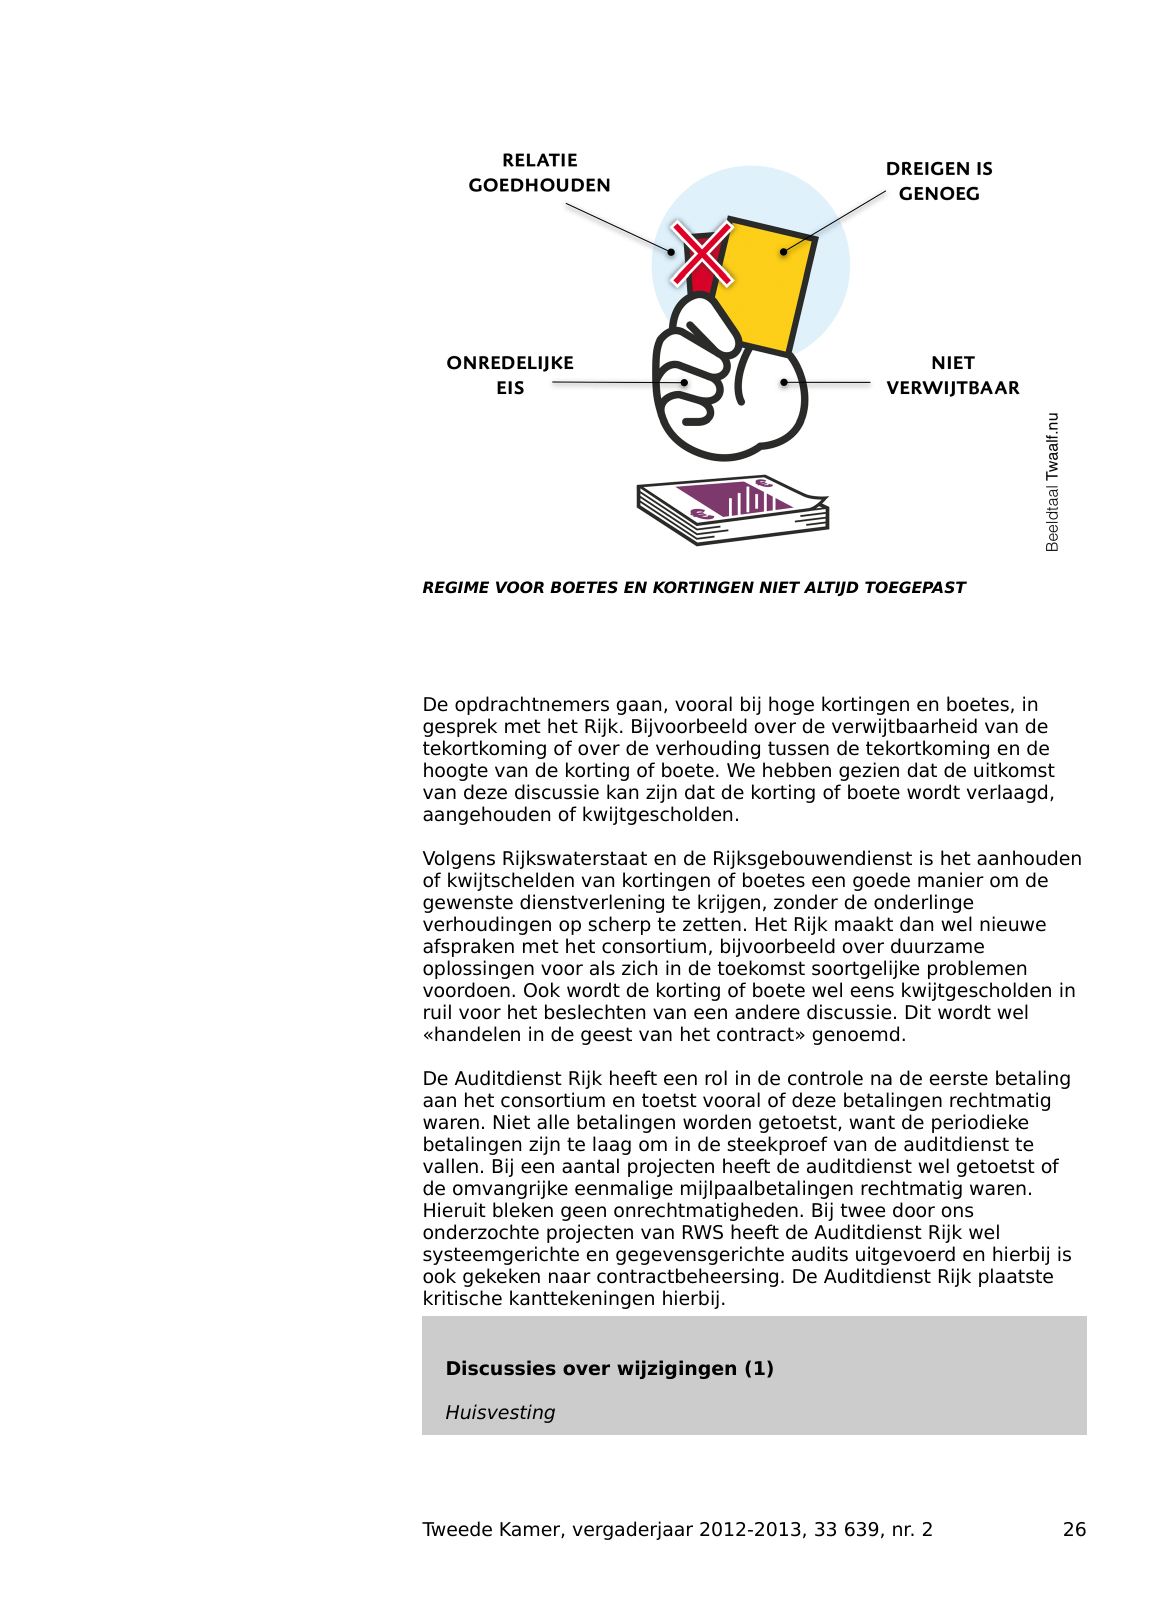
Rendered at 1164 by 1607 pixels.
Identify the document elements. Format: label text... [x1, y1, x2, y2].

table_header Discussies over wijzigingen (1) Huisvesting [422, 1316, 1087, 1435]
text De opdrachtnemers gaan, vooral bij hoge kortingen en boetes, in gesprek met het Rijk. Bijvoorbeeld over de verwijtbaarheid van de tekortkoming of over de verhouding tussen de tekortkoming en de hoogte van de korting of boete. We hebben gezien dat de uitkomst van deze discussie kan zijn dat de korting of boete wordt verlaagd, aangehouden of kwijtgescholden. [422, 694, 1087, 826]
text Volgens Rijkswaterstaat en de Rijksgebouwendienst is het aanhouden of kwijtschelden van kortingen of boetes een goede manier om de gewenste dienstverlening te krijgen, zonder de onderlinge verhoudingen op scherp te zetten. Het Rijk maakt dan wel nieuwe afspraken met het consortium, bijvoorbeeld over duurzame oplossingen voor als zich in de toekomst soortgelijke problemen voordoen. Ook wordt de korting of boete wel eens kwijtgescholden in ruil voor het beslechten van een andere discussie. Dit wordt wel «handelen in de geest van het contract» genoemd. [422, 848, 1087, 1046]
picture [422, 130, 1072, 567]
text De Auditdienst Rijk heeft een rol in de controle na de eerste betaling aan het consortium en toetst vooral of deze betalingen rechtmatig waren. Niet alle betalingen worden getoetst, want de periodieke betalingen zijn te laag om in de steekproef van de auditdienst te vallen. Bij een aantal projecten heeft de auditdienst wel getoetst of de omvangrijke eenmalige mijlpaalbetalingen rechtmatig waren. Hieruit bleken geen onrechtmatigheden. Bij twee door ons onderzochte projecten van RWS heeft de Auditdienst Rijk wel systeemgerichte en gegevensgerichte audits uitgevoerd en hierbij is ook gekeken naar contractbeheersing. De Auditdienst Rijk plaatste kritische kanttekeningen hierbij. [422, 1068, 1087, 1310]
text REGIME VOOR BOETES EN KORTINGEN NIET ALTIJD TOEGEPAST [422, 579, 1072, 597]
